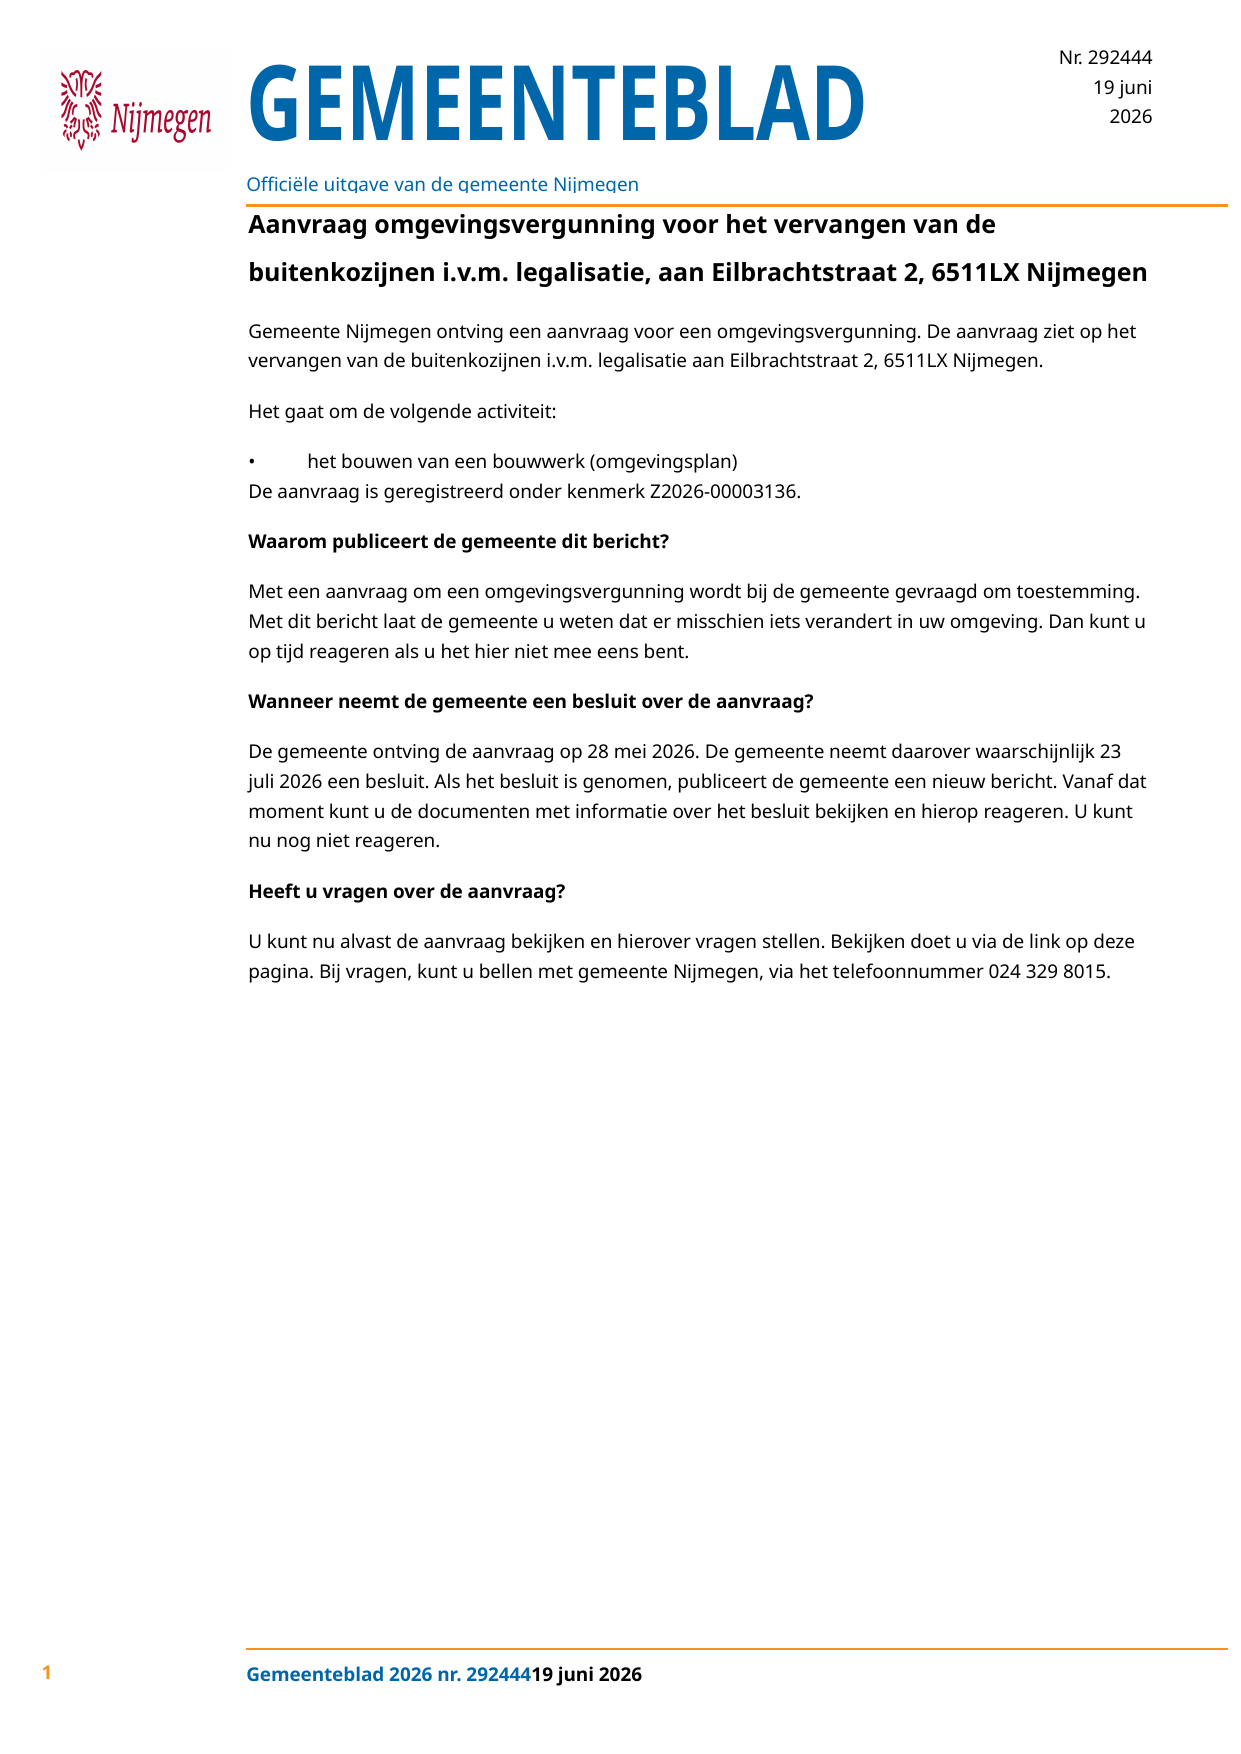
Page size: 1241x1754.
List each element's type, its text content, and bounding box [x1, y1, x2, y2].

text De gemeente ontving de aanvraag op 28 mei 2026. De gemeente neemt daarover waarschijnlijk 23 juli 2026 een besluit. Als het besluit is genomen, publiceert de gemeente een nieuw bericht. Vanaf dat moment kunt u de documenten met informatie over het besluit bekijken en hierop reageren. U kunt nu nog niet reageren. [248, 739, 1152, 853]
text Het gaat om de volgende activiteit: [248, 398, 1152, 424]
list het bouwen van een bouwwerk (omgevingsplan) [248, 448, 1152, 474]
text Aanvraag omgevingsvergunning voor het vervangen van de buitenkozijnen i.v.m. legalisatie, aan Eilbrachtstraat 2, 6511LX Nijmegen [248, 207, 1152, 288]
text Waarom publiceert de gemeente dit bericht? [248, 528, 1152, 554]
text Met een aanvraag om een omgevingsvergunning wordt bij de gemeente gevraagd om toestemming. Met dit bericht laat de gemeente u weten dat er misschien iets verandert in uw omgeving. Dan kunt u op tijd reageren als u het hier niet mee eens bent. [248, 579, 1152, 664]
text De aanvraag is geregistreerd onder kenmerk Z2026-00003136. [248, 478, 1152, 504]
picture [41, 47, 231, 172]
text Wanneer neemt de gemeente een besluit over de aanvraag? [248, 688, 1152, 714]
text Gemeente Nijmegen ontving een aanvraag voor een omgevingsvergunning. De aanvraag ziet op het vervangen van de buitenkozijnen i.v.m. legalisatie aan Eilbrachtstraat 2, 6511LX Nijmegen. [248, 318, 1152, 373]
text U kunt nu alvast de aanvraag bekijken en hierover vragen stellen. Bekijken doet u via de link op deze pagina. Bij vragen, kunt u bellen met gemeente Nijmegen, via het telefoonnummer 024 329 8015. [248, 928, 1152, 984]
text Heeft u vragen over de aanvraag? [248, 878, 1152, 904]
